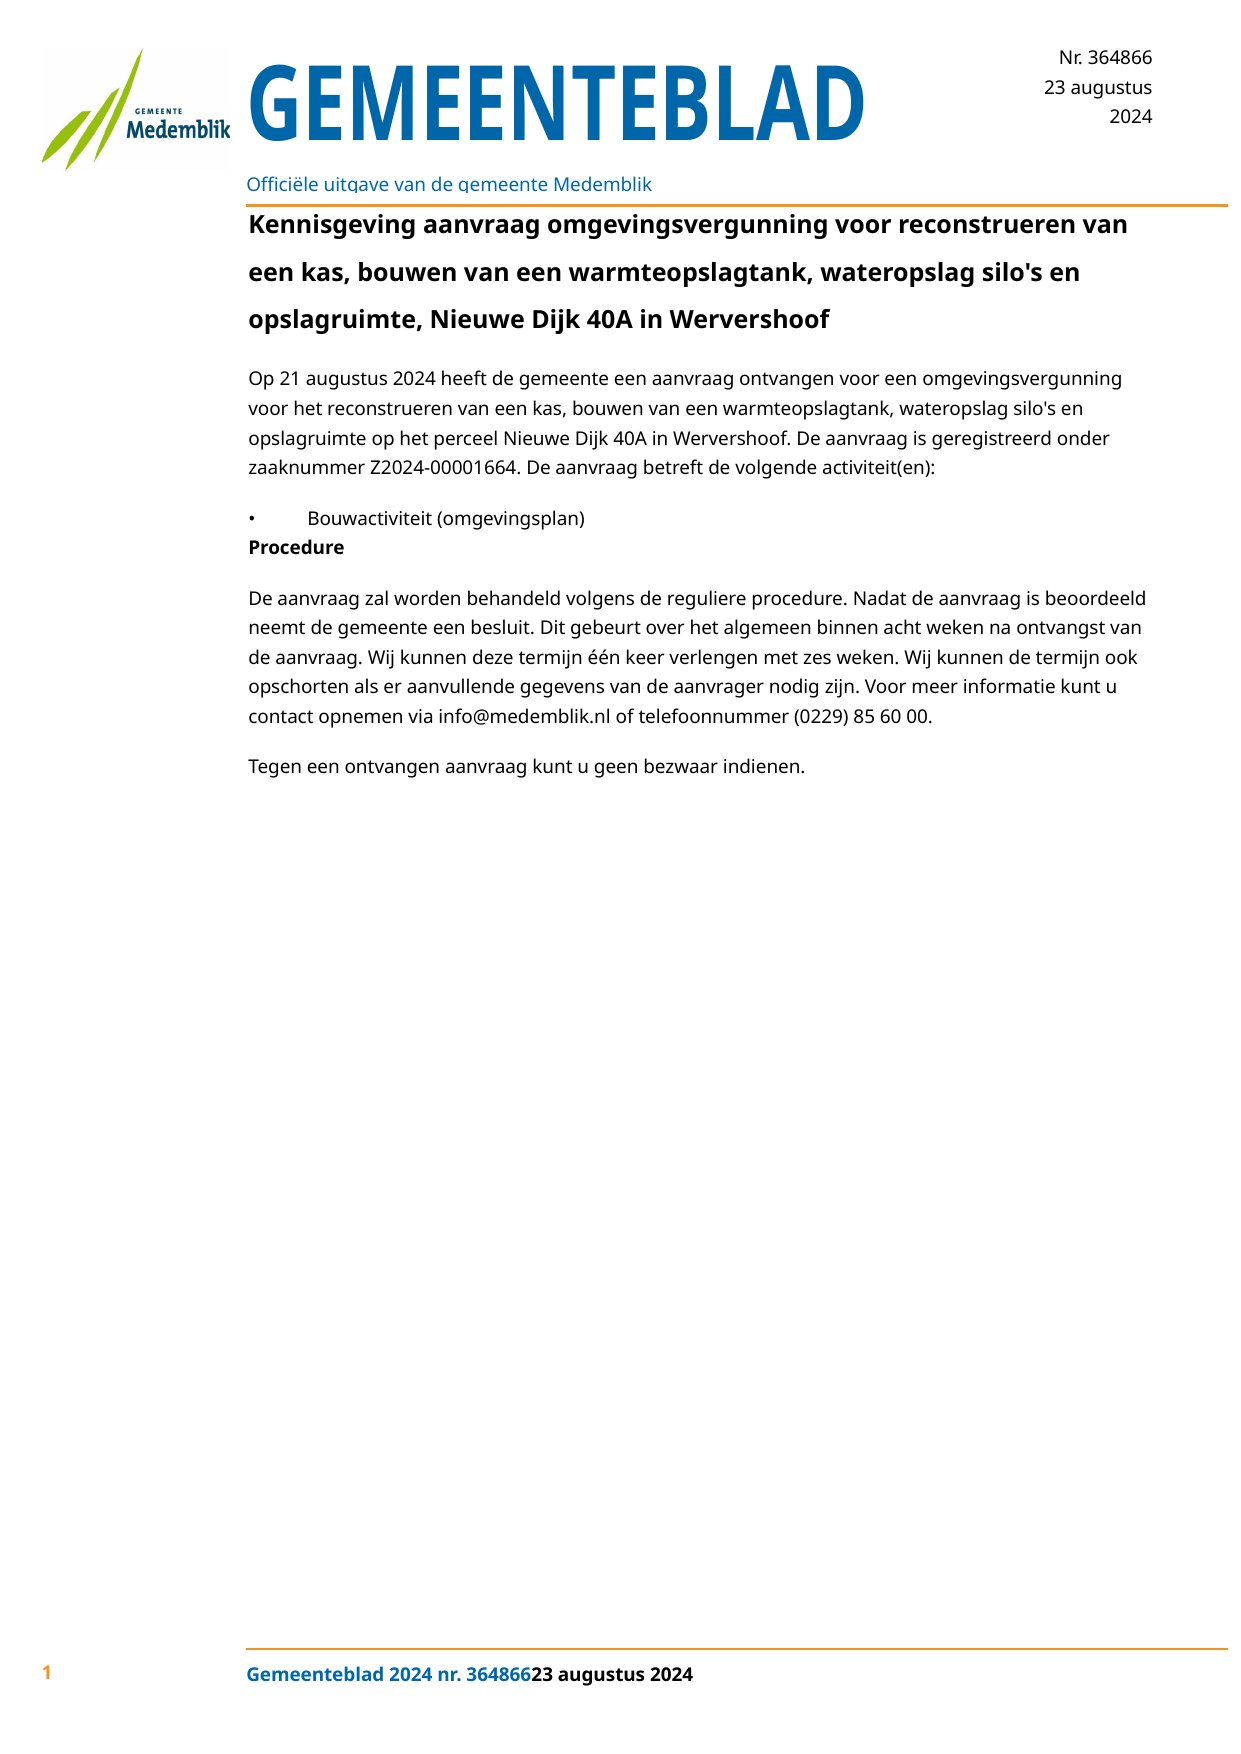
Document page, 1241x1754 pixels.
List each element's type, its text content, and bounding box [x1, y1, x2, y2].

list Bouwactiviteit (omgevingsplan) [248, 505, 1152, 530]
text De aanvraag zal worden behandeld volgens de reguliere procedure. Nadat de aanvraag is beoordeeld neemt de gemeente een besluit. Dit gebeurt over het algemeen binnen acht weken na ontvangst van de aanvraag. Wij kunnen deze termijn één keer verlengen met zes weken. Wij kunnen de termijn ook opschorten als er aanvullende gegevens van de aanvrager nodig zijn. Voor meer informatie kunt u contact opnemen via info@medemblik.nl of telefoonnummer (0229) 85 60 00. [248, 585, 1152, 729]
text Kennisgeving aanvraag omgevingsvergunning voor reconstrueren van een kas, bouwen van een warmteopslagtank, wateropslag silo's en opslagruimte, Nieuwe Dijk 40A in Wervershoof [248, 207, 1152, 336]
text Op 21 augustus 2024 heeft de gemeente een aanvraag ontvangen voor een omgevingsvergunning voor het reconstrueren van een kas, bouwen van een warmteopslagtank, wateropslag silo's en opslagruimte op het perceel Nieuwe Dijk 40A in Wervershoof. De aanvraag is geregistreerd onder zaaknummer Z2024-00001664. De aanvraag betreft de volgende activiteit(en): [248, 366, 1152, 480]
text Tegen een ontvangen aanvraag kunt u geen bezwaar indienen. [248, 753, 1152, 779]
text Procedure [248, 534, 1152, 560]
picture [41, 47, 231, 172]
